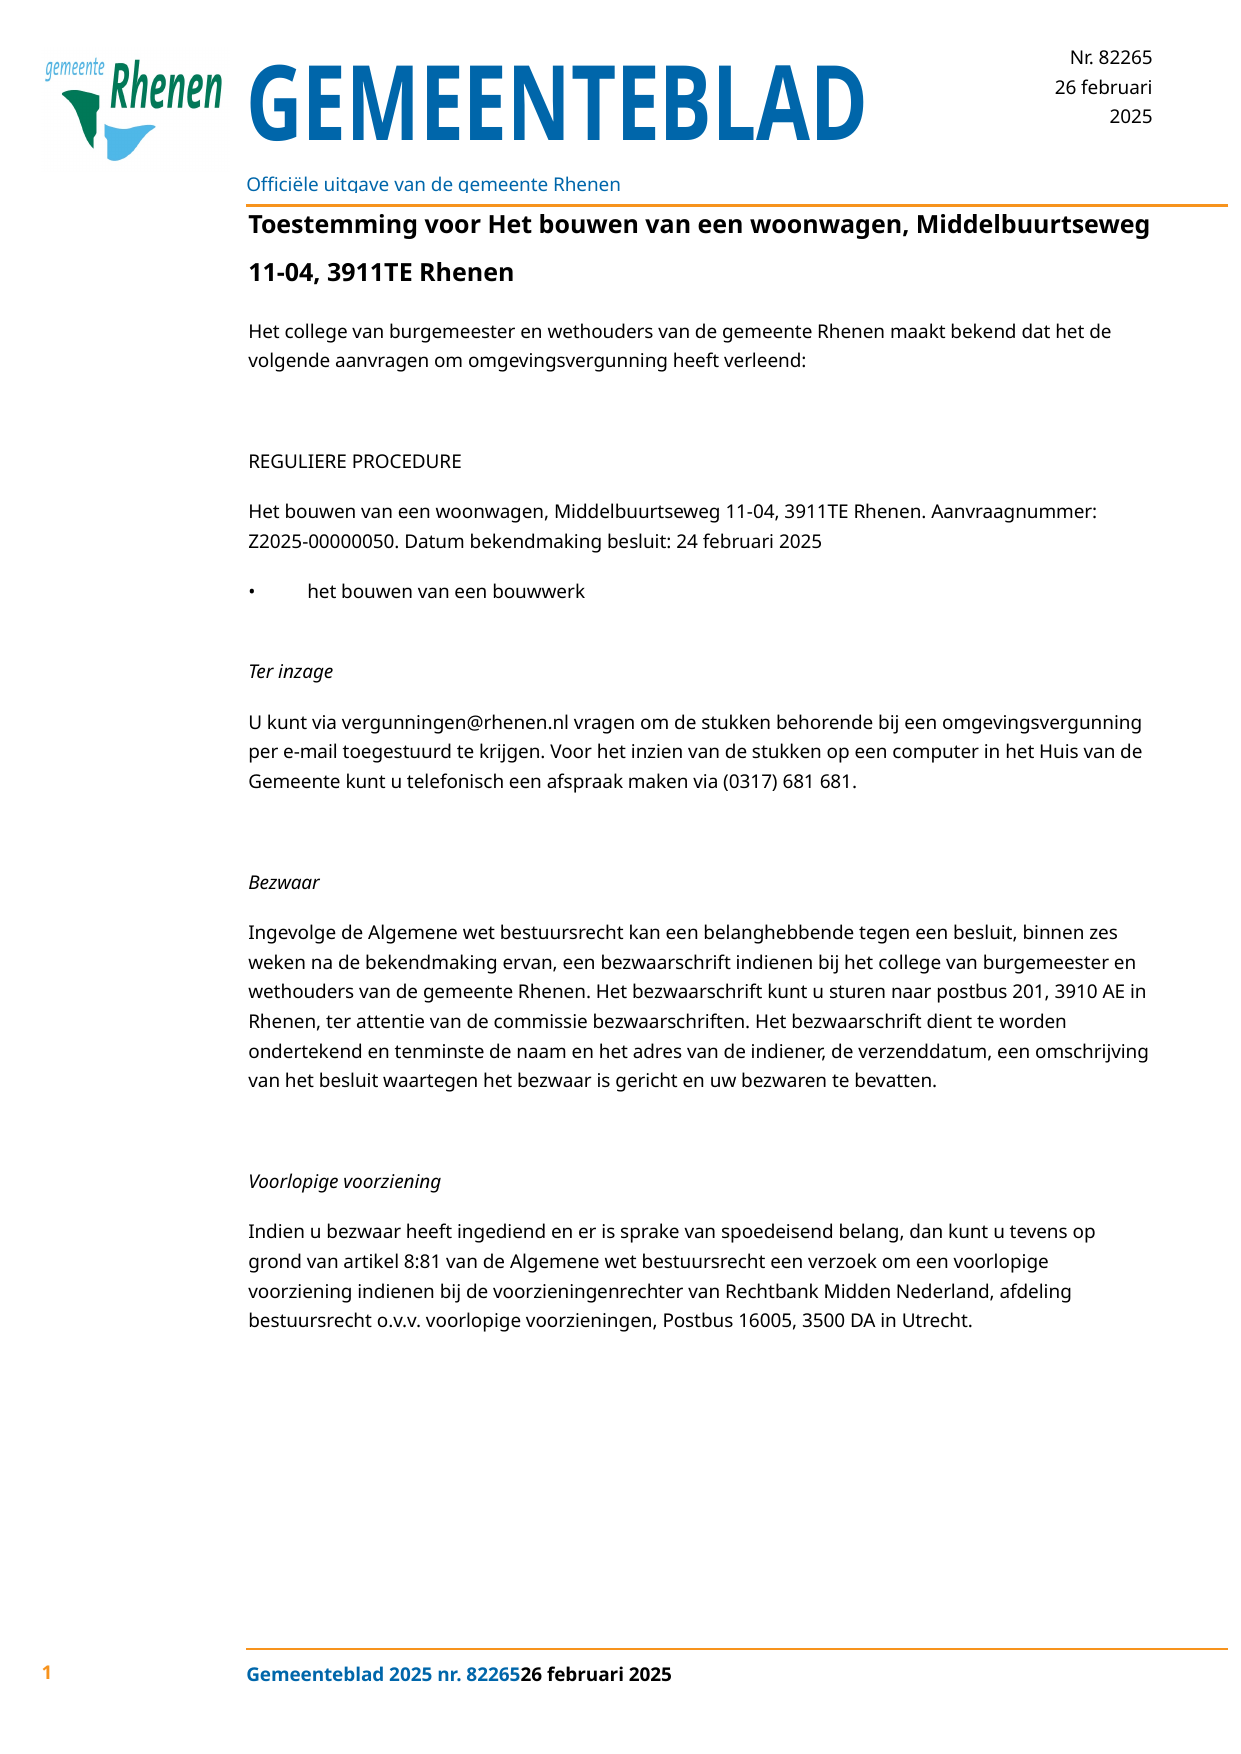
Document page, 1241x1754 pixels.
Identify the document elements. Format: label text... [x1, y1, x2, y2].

text U kunt via vergunningen@rhenen.nl vragen om de stukken behorende bij een omgevingsvergunning per e-mail toegestuurd te krijgen. Voor het inzien van de stukken op een computer in het Huis van de Gemeente kunt u telefonisch een afspraak maken via (0317) 681 681. [248, 709, 1152, 794]
text Ingevolge de Algemene wet bestuursrecht kan een belanghebbende tegen een besluit, binnen zes weken na de bekendmaking ervan, een bezwaarschrift indienen bij het college van burgemeester en wethouders van de gemeente Rhenen. Het bezwaarschrift kunt u sturen naar postbus 201, 3910 AE in Rhenen, ter attentie van de commissie bezwaarschriften. Het bezwaarschrift dient te worden ondertekend en tenminste de naam en het adres van de indiener, de verzenddatum, een omschrijving van het besluit waartegen het bezwaar is gericht en uw bezwaren te bevatten. [248, 919, 1152, 1093]
text Ter inzage [248, 659, 1152, 684]
picture [41, 47, 231, 172]
text Voorlopige voorziening [248, 1168, 1152, 1194]
text Indien u bezwaar heeft ingediend en er is sprake van spoedeisend belang, dan kunt u tevens op grond van artikel 8:81 van de Algemene wet bestuursrecht een verzoek om een voorlopige voorziening indienen bij de voorzieningenrechter van Rechtbank Midden Nederland, afdeling bestuursrecht o.v.v. voorlopige voorzieningen, Postbus 16005, 3500 DA in Utrecht. [248, 1219, 1152, 1333]
text Bezwaar [248, 869, 1152, 895]
text Het bouwen van een woonwagen, Middelbuurtseweg 11-04, 3911TE Rhenen. Aanvraagnummer: Z2025-00000050. Datum bekendmaking besluit: 24 februari 2025 [248, 499, 1152, 554]
text Toestemming voor Het bouwen van een woonwagen, Middelbuurtseweg 11-04, 3911TE Rhenen [248, 207, 1152, 288]
text Het college van burgemeester en wethouders van de gemeente Rhenen maakt bekend dat het de volgende aanvragen om omgevingsvergunning heeft verleend: [248, 318, 1152, 373]
text REGULIERE PROCEDURE [248, 448, 1152, 474]
list het bouwen van een bouwwerk [248, 579, 1152, 604]
